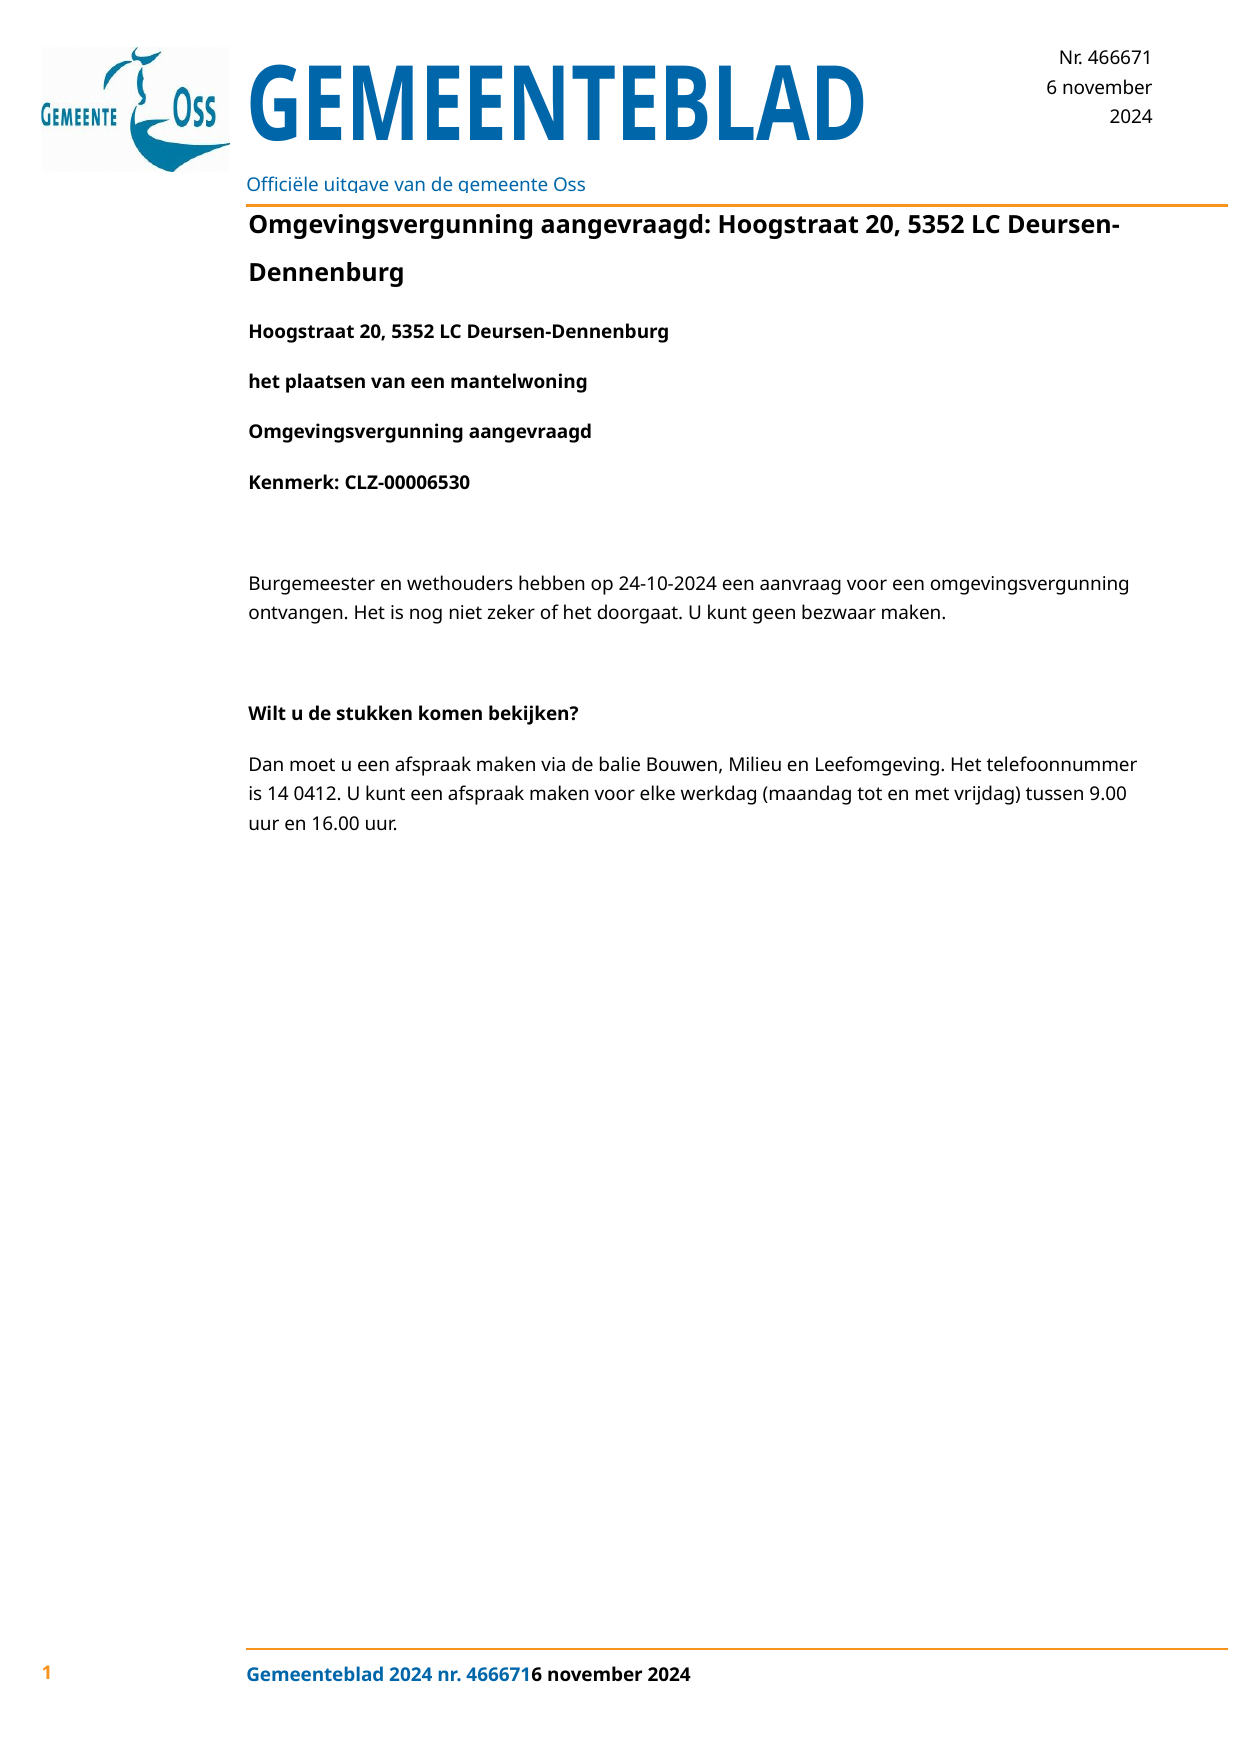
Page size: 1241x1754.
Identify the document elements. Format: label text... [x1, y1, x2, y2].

text Dan moet u een afspraak maken via de balie Bouwen, Milieu en Leefomgeving. Het telefoonnummer is 14 0412. U kunt een afspraak maken voor elke werkdag (maandag tot en met vrijdag) tussen 9.00 uur en 16.00 uur. [248, 751, 1152, 836]
text Kenmerk: CLZ-00006530 [248, 469, 1152, 495]
text Hoogstraat 20, 5352 LC Deursen-Dennenburg [248, 318, 1152, 344]
text Omgevingsvergunning aangevraagd: Hoogstraat 20, 5352 LC Deursen-Dennenburg [248, 207, 1152, 288]
text Omgevingsvergunning aangevraagd [248, 419, 1152, 444]
picture [41, 47, 231, 172]
text het plaatsen van een mantelwoning [248, 368, 1152, 394]
text Wilt u de stukken komen bekijken? [248, 700, 1152, 726]
text Burgemeester en wethouders hebben op 24-10-2024 een aanvraag voor een omgevingsvergunning ontvangen. Het is nog niet zeker of het doorgaat. U kunt geen bezwaar maken. [248, 570, 1152, 625]
